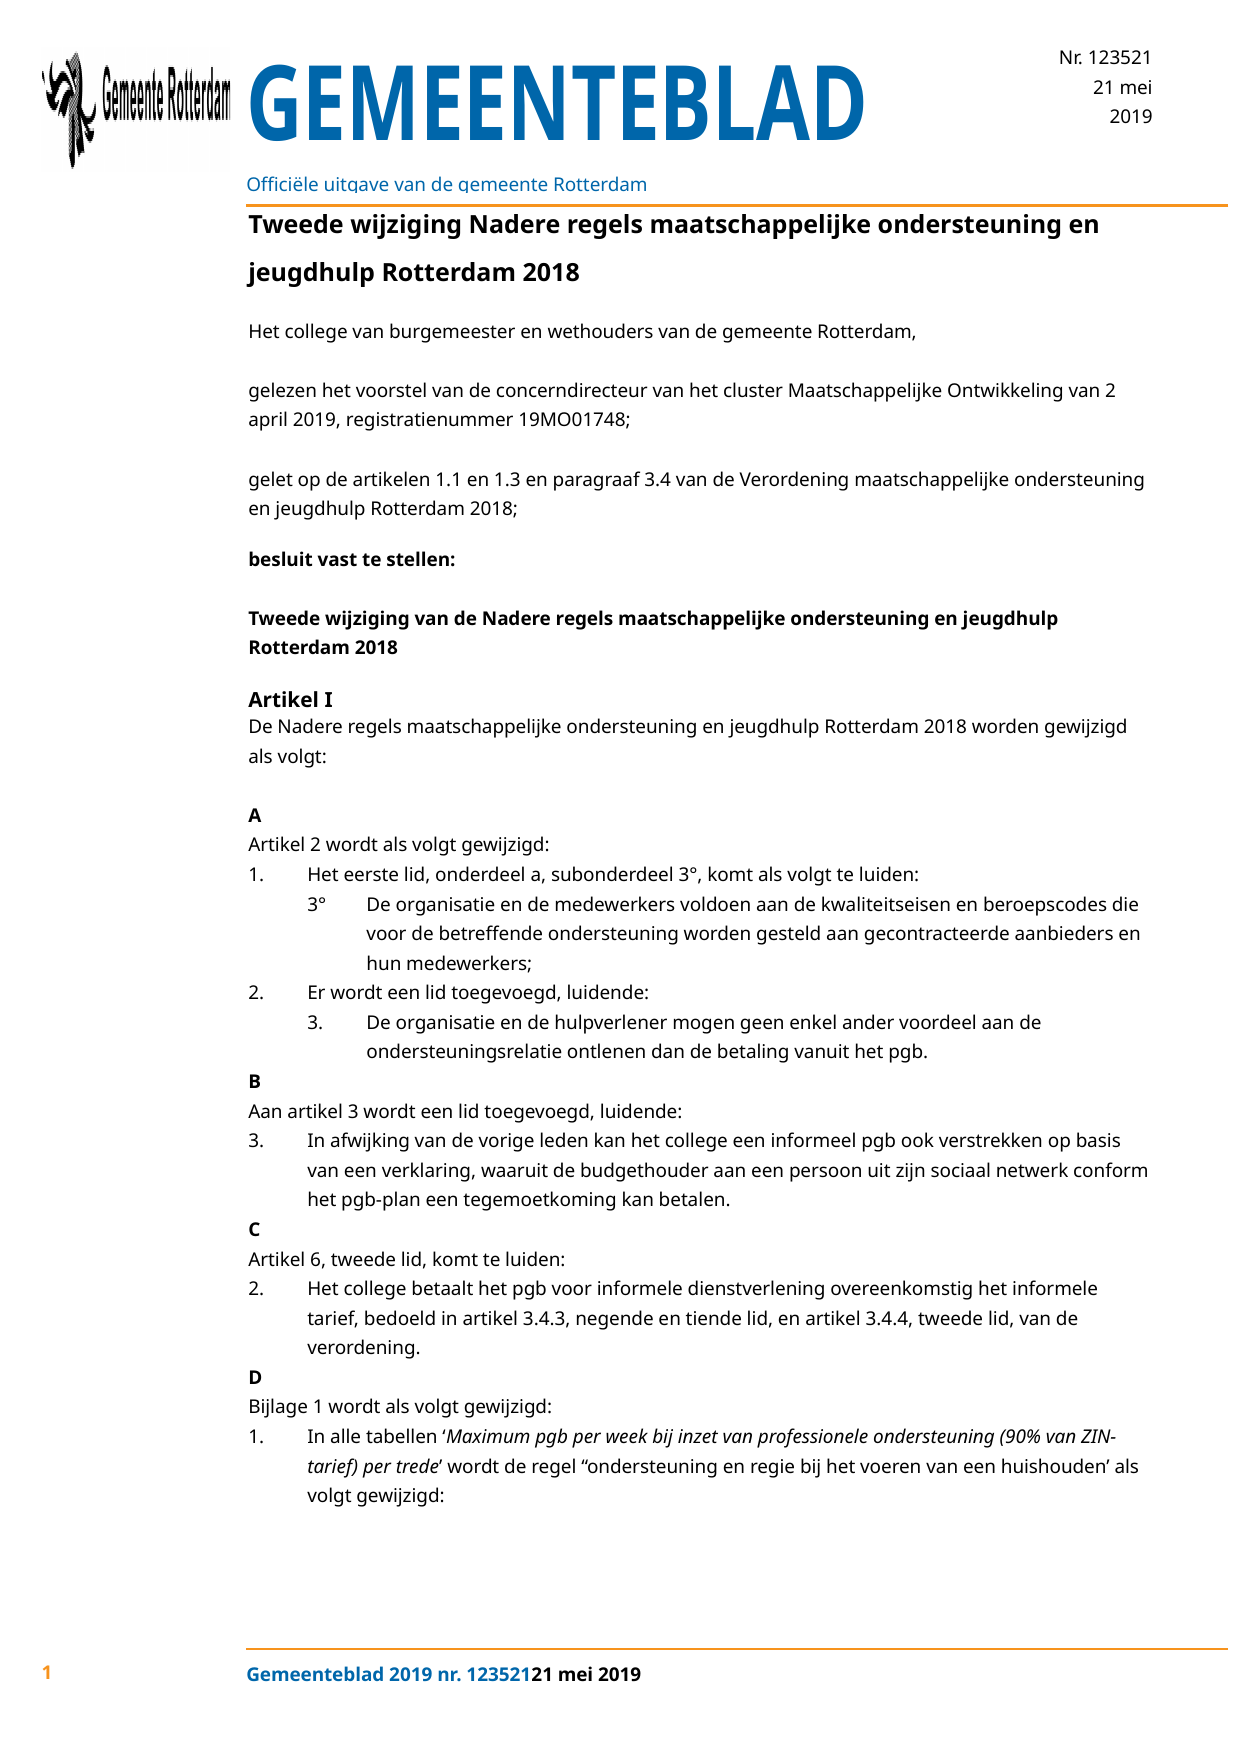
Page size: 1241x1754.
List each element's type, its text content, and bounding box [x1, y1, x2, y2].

text gelezen het voorstel van de concerndirecteur van het cluster Maatschappelijke Ontwikkeling van 2 april 2019, registratienummer 19MO01748; [248, 377, 1152, 432]
list Het eerste lid, onderdeel a, subonderdeel 3°, komt als volgt te luiden: [248, 861, 1152, 887]
text C [248, 1216, 1152, 1242]
list In alle tabellen ‘Maximum pgb per week bij inzet van professionele ondersteuning (90% van ZIN-tarief) per trede’ wordt de regel “ondersteuning en regie bij het voeren van een huishouden’ als volgt gewijzigd: [248, 1423, 1152, 1508]
text Artikel I [248, 685, 1152, 713]
text De Nadere regels maatschappelijke ondersteuning en jeugdhulp Rotterdam 2018 worden gewijzigd als volgt: [248, 713, 1152, 769]
list Het college betaalt het pgb voor informele dienstverlening overeenkomstig het informele tarief, bedoeld in artikel 3.4.3, negende en tiende lid, en artikel 3.4.4, tweede lid, van de verordening. [248, 1275, 1152, 1360]
text Het college van burgemeester en wethouders van de gemeente Rotterdam, [248, 318, 1152, 344]
text B [248, 1068, 1152, 1094]
list Er wordt een lid toegevoegd, luidende: [248, 979, 1152, 1005]
list In afwijking van de vorige leden kan het college een informeel pgb ook verstrekken op basis van een verklaring, waaruit de budgethouder aan een persoon uit zijn sociaal netwerk conform het pgb-plan een tegemoetkoming kan betalen. [248, 1127, 1152, 1212]
picture [41, 47, 231, 172]
text Tweede wijziging Nadere regels maatschappelijke ondersteuning en jeugdhulp Rotterdam 2018 [248, 207, 1152, 288]
list De organisatie en de medewerkers voldoen aan de kwaliteitseisen en beroepscodes die voor de betreffende ondersteuning worden gesteld aan gecontracteerde aanbieders en hun medewerkers; [307, 891, 1152, 976]
text A [248, 802, 1152, 828]
list De organisatie en de hulpverlener mogen geen enkel ander voordeel aan de ondersteuningsrelatie ontlenen dan de betaling vanuit het pgb. [307, 1009, 1152, 1064]
text Aan artikel 3 wordt een lid toegevoegd, luidende: [248, 1098, 1152, 1124]
text Artikel 2 wordt als volgt gewijzigd: [248, 832, 1152, 857]
text Bijlage 1 wordt als volgt gewijzigd: [248, 1394, 1152, 1419]
text D [248, 1364, 1152, 1390]
text Tweede wijziging van de Nadere regels maatschappelijke ondersteuning en jeugdhulp Rotterdam 2018 [248, 605, 1152, 660]
text besluit vast te stellen: [248, 546, 1152, 571]
text gelet op de artikelen 1.1 en 1.3 en paragraaf 3.4 van de Verordening maatschappelijke ondersteuning en jeugdhulp Rotterdam 2018; [248, 466, 1152, 521]
text Artikel 6, tweede lid, komt te luiden: [248, 1246, 1152, 1272]
